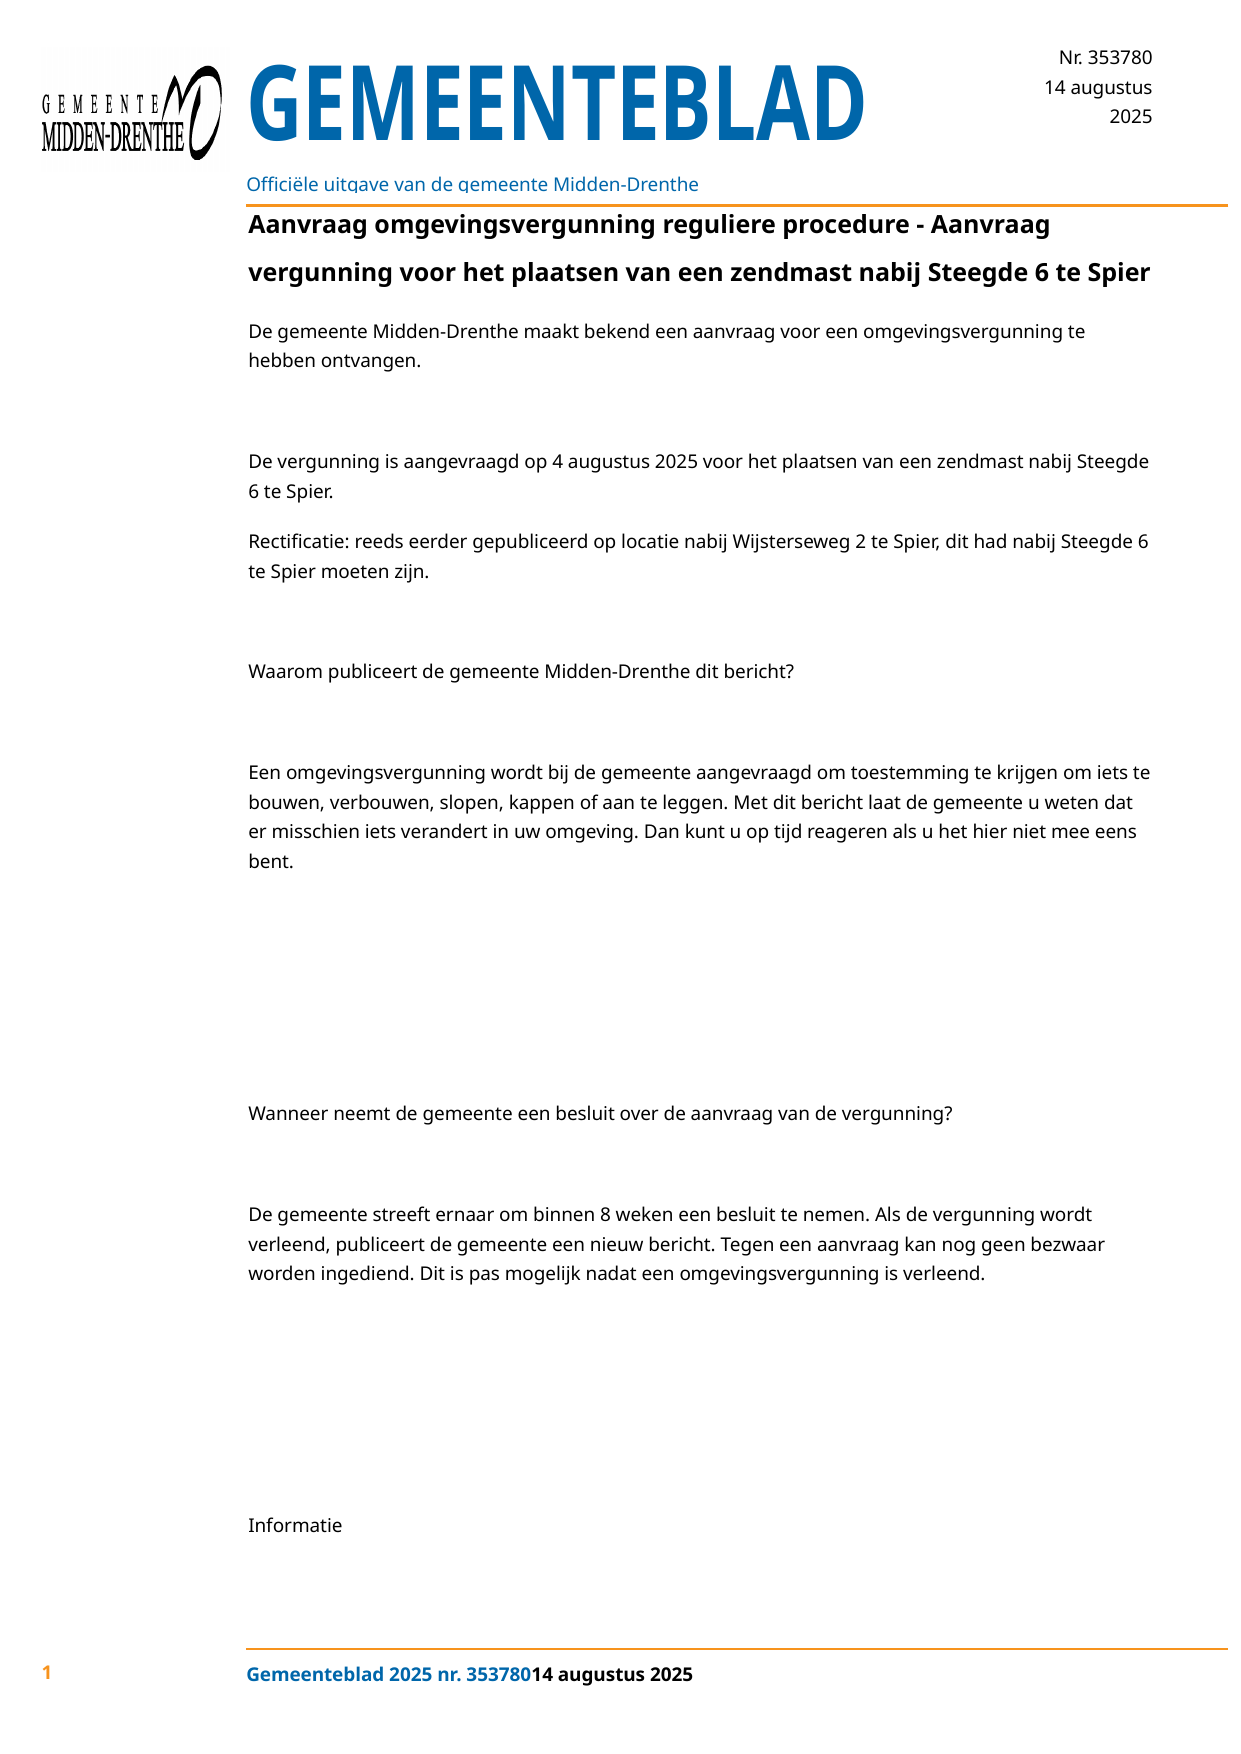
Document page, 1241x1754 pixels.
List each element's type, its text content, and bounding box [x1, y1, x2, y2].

text De gemeente Midden-Drenthe maakt bekend een aanvraag voor een omgevingsvergunning te hebben ontvangen. [248, 318, 1152, 373]
picture [41, 47, 231, 172]
text De vergunning is aangevraagd op 4 augustus 2025 voor het plaatsen van een zendmast nabij Steegde 6 te Spier. [248, 448, 1152, 504]
text De gemeente streeft ernaar om binnen 8 weken een besluit te nemen. Als de vergunning wordt verleend, publiceert de gemeente een nieuw bericht. Tegen een aanvraag kan nog geen bezwaar worden ingediend. Dit is pas mogelijk nadat een omgevingsvergunning is verleend. [248, 1201, 1152, 1286]
text Een omgevingsvergunning wordt bij de gemeente aangevraagd om toestemming te krijgen om iets te bouwen, verbouwen, slopen, kappen of aan te leggen. Met dit bericht laat de gemeente u weten dat er misschien iets verandert in uw omgeving. Dan kunt u op tijd reageren als u het hier niet mee eens bent. [248, 759, 1152, 874]
text Wanneer neemt de gemeente een besluit over de aanvraag van de vergunning? [248, 1100, 1152, 1126]
text Aanvraag omgevingsvergunning reguliere procedure - Aanvraag vergunning voor het plaatsen van een zendmast nabij Steegde 6 te Spier [248, 207, 1152, 288]
text Waarom publiceert de gemeente Midden-Drenthe dit bericht? [248, 659, 1152, 684]
text Rectificatie: reeds eerder gepubliceerd op locatie nabij Wijsterseweg 2 te Spier, dit had nabij Steegde 6 te Spier moeten zijn. [248, 528, 1152, 584]
text Informatie [248, 1512, 1152, 1538]
